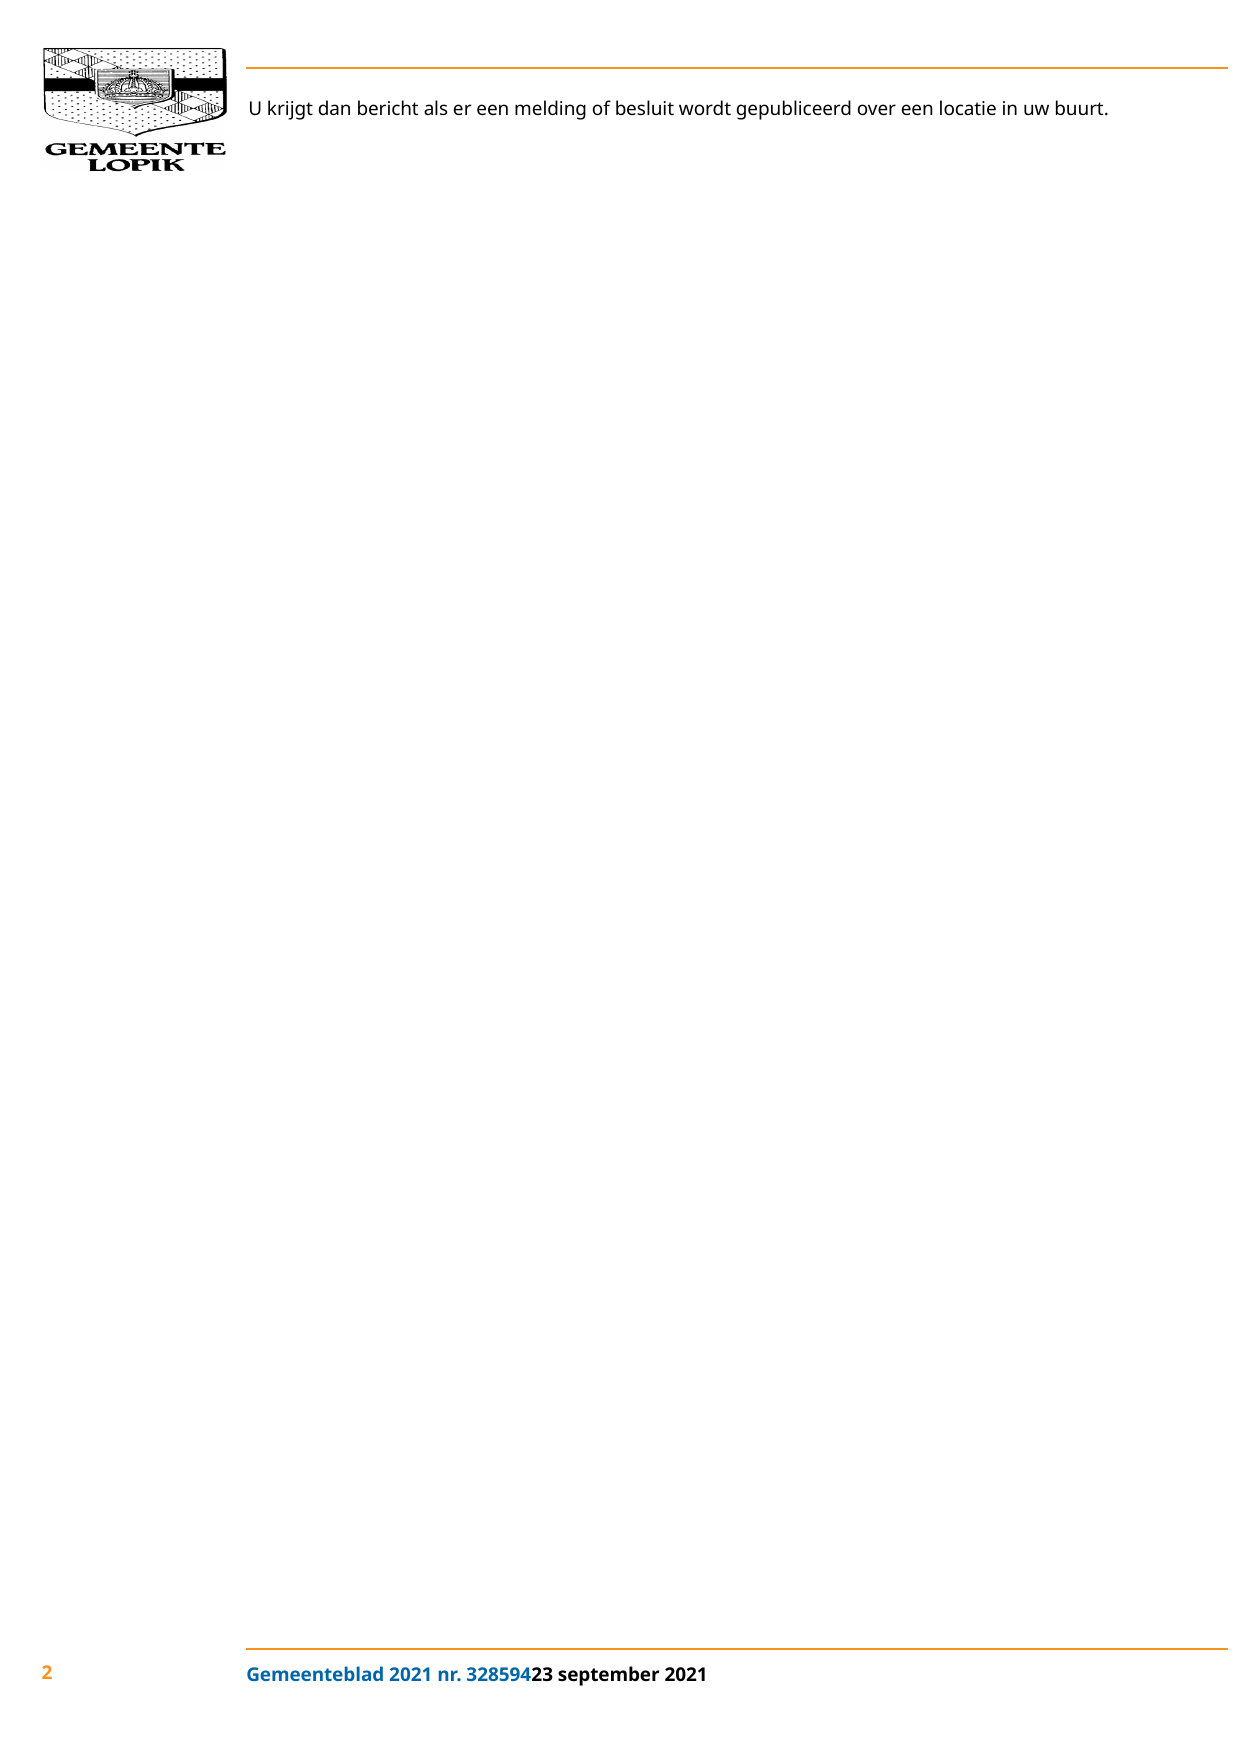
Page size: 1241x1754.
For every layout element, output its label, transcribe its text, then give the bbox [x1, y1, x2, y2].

text U krijgt dan bericht als er een melding of besluit wordt gepubliceerd over een locatie in uw buurt. [248, 95, 1152, 121]
picture [41, 47, 231, 172]
